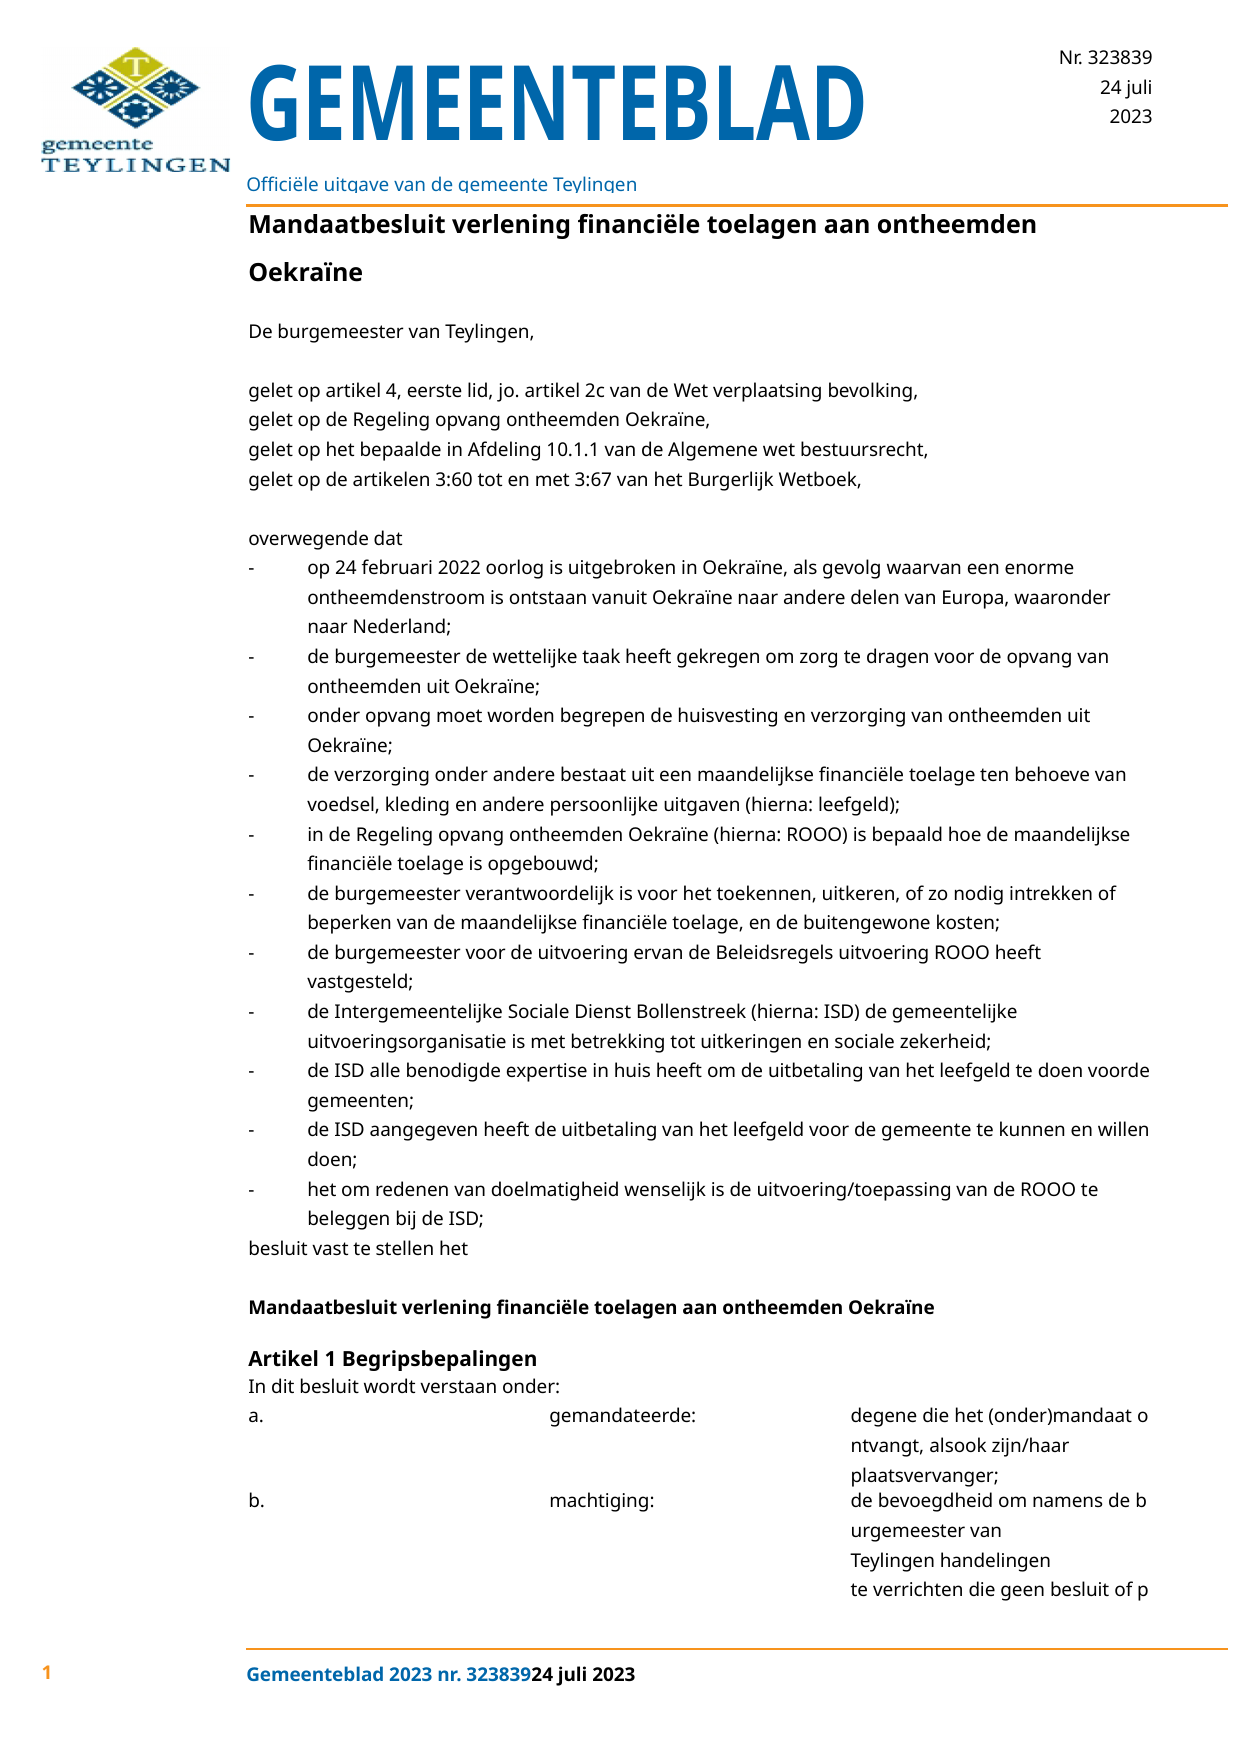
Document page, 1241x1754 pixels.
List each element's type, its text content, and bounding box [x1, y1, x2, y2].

table_cell machtiging: [549, 1488, 850, 1602]
text gelet op artikel 4, eerste lid, jo. artikel 2c van de Wet verplaatsing bevolking, [248, 377, 1152, 403]
text Mandaatbesluit verlening financiële toelagen aan ontheemden Oekraïne [248, 207, 1152, 288]
table_header degene die het (onder)mandaat ontvangt, alsook zijn/haar plaatsvervanger; [850, 1403, 1152, 1488]
list op 24 februari 2022 oorlog is uitgebroken in Oekraïne, als gevolg waarvan een enorme ontheemdenstroom is ontstaan vanuit Oekraïne naar andere delen van Europa, waaronder naar Nederland; [248, 554, 1152, 639]
text gelet op de artikelen 3:60 tot en met 3:67 van het Burgerlijk Wetboek, [248, 466, 1152, 492]
picture [41, 47, 231, 172]
table_header a. [248, 1403, 549, 1488]
list de ISD alle benodigde expertise in huis heeft om de uitbetaling van het leefgeld te doen voorde gemeenten; [248, 1057, 1152, 1113]
table_header gemandateerde: [549, 1403, 850, 1488]
list de burgemeester verantwoordelijk is voor het toekennen, uitkeren, of zo nodig intrekken of beperken van de maandelijkse financiële toelage, en de buitengewone kosten; [248, 880, 1152, 935]
list onder opvang moet worden begrepen de huisvesting en verzorging van ontheemden uit Oekraïne; [248, 702, 1152, 758]
list de burgemeester voor de uitvoering ervan de Beleidsregels uitvoering ROOO heeft vastgesteld; [248, 939, 1152, 994]
text gelet op de Regeling opvang ontheemden Oekraïne, [248, 407, 1152, 432]
list de burgemeester de wettelijke taak heeft gekregen om zorg te dragen voor de opvang van ontheemden uit Oekraïne; [248, 643, 1152, 699]
list de verzorging onder andere bestaat uit een maandelijkse financiële toelage ten behoeve van voedsel, kleding en andere persoonlijke uitgaven (hierna: leefgeld); [248, 762, 1152, 817]
text Artikel 1 Begripsbepalingen [248, 1344, 1152, 1373]
text overwegende dat [248, 525, 1152, 551]
list de ISD aangegeven heeft de uitbetaling van het leefgeld voor de gemeente te kunnen en willen doen; [248, 1117, 1152, 1172]
text In dit besluit wordt verstaan onder: [248, 1373, 1152, 1399]
list de Intergemeentelijke Sociale Dienst Bollenstreek (hierna: ISD) de gemeentelijke uitvoeringsorganisatie is met betrekking tot uitkeringen en sociale zekerheid; [248, 998, 1152, 1054]
table_cell de bevoegdheid om namens de burgemeester van Teylingen handelingen te verrichten die geen besluit of p [850, 1488, 1152, 1602]
text besluit vast te stellen het [248, 1235, 1152, 1261]
text De burgemeester van Teylingen, [248, 318, 1152, 344]
text Mandaatbesluit verlening financiële toelagen aan ontheemden Oekraïne [248, 1294, 1152, 1320]
list in de Regeling opvang ontheemden Oekraïne (hierna: ROOO) is bepaald hoe de maandelijkse financiële toelage is opgebouwd; [248, 821, 1152, 876]
table_cell b. [248, 1488, 549, 1602]
list het om redenen van doelmatigheid wenselijk is de uitvoering/toepassing van de ROOO te beleggen bij de ISD; [248, 1176, 1152, 1231]
text gelet op het bepaalde in Afdeling 10.1.1 van de Algemene wet bestuursrecht, [248, 436, 1152, 462]
